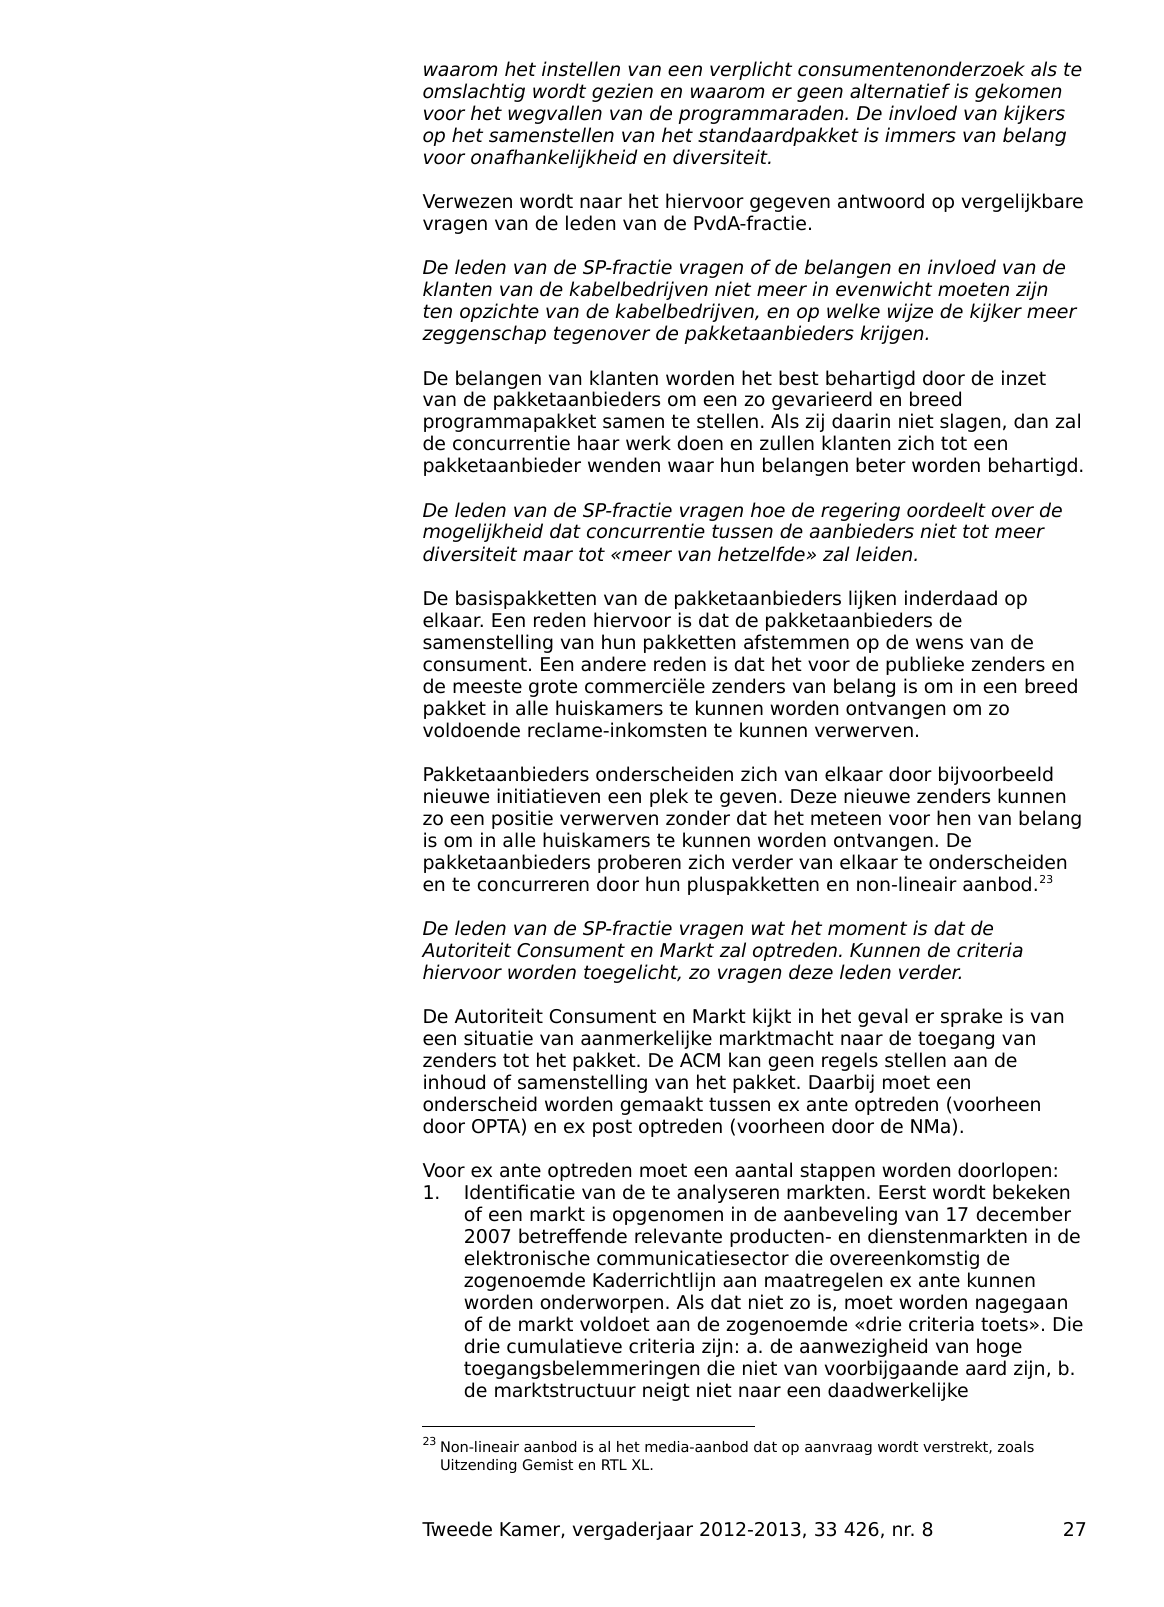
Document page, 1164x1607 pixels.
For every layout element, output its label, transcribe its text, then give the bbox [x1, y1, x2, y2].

text De leden van de SP-fractie vragen hoe de regering oordeelt over de mogelijkheid dat concurrentie tussen de aanbieders niet tot meer diversiteit maar tot «meer van hetzelfde» zal leiden. [422, 499, 1087, 565]
text De belangen van klanten worden het best behartigd door de inzet van de pakketaanbieders om een zo gevarieerd en breed programmapakket samen te stellen. Als zij daarin niet slagen, dan zal de concurrentie haar werk doen en zullen klanten zich tot een pakketaanbieder wenden waar hun belangen beter worden behartigd. [422, 367, 1087, 477]
text Non-lineair aanbod is al het media-aanbod dat op aanvraag wordt verstrekt, zoals Uitzending Gemist en RTL XL. [422, 1435, 1087, 1474]
text Pakketaanbieders onderscheiden zich van elkaar door bijvoorbeeld nieuwe initiatieven een plek te geven. Deze nieuwe zenders kunnen zo een positie verwerven zonder dat het meteen voor hen van belang is om in alle huiskamers te kunnen worden ontvangen. De pakketaanbieders proberen zich verder van elkaar te onderscheiden en te concurreren door hun pluspakketten en non-lineair aanbod. [422, 764, 1087, 896]
text Verwezen wordt naar het hiervoor gegeven antwoord op vergelijkbare vragen van de leden van de PvdA-fractie. [422, 191, 1087, 235]
text waarom het instellen van een verplicht consumentenonderzoek als te omslachtig wordt gezien en waarom er geen alternatief is gekomen voor het wegvallen van de programmaraden. De invloed van kijkers op het samenstellen van het standaardpakket is immers van belang voor onafhankelijkheid en diversiteit. [422, 59, 1087, 169]
text 1. Identificatie van de te analyseren markten. Eerst wordt bekeken of een markt is opgenomen in de aanbeveling van 17 december 2007 betreffende relevante producten- en dienstenmarkten in de elektronische communicatiesector die overeenkomstig de zogenoemde Kaderrichtlijn aan maatregelen ex ante kunnen worden onderworpen. Als dat niet zo is, moet worden nagegaan of de markt voldoet aan de zogenoemde «drie criteria toets». Die drie cumulatieve criteria zijn: a. de aanwezigheid van hoge toegangsbelemmeringen die niet van voorbijgaande aard zijn, b. de marktstructuur neigt niet naar een daadwerkelijke [422, 1182, 1087, 1402]
text De Autoriteit Consument en Markt kijkt in het geval er sprake is van een situatie van aanmerkelijke marktmacht naar de toegang van zenders tot het pakket. De ACM kan geen regels stellen aan de inhoud of samenstelling van het pakket. Daarbij moet een onderscheid worden gemaakt tussen ex ante optreden (voorheen door OPTA) en ex post optreden (voorheen door de NMa). [422, 1006, 1087, 1138]
text De leden van de SP-fractie vragen wat het moment is dat de Autoriteit Consument en Markt zal optreden. Kunnen de criteria hiervoor worden toegelicht, zo vragen deze leden verder. [422, 918, 1087, 984]
text De leden van de SP-fractie vragen of de belangen en invloed van de klanten van de kabelbedrijven niet meer in evenwicht moeten zijn ten opzichte van de kabelbedrijven, en op welke wijze de kijker meer zeggenschap tegenover de pakketaanbieders krijgen. [422, 257, 1087, 345]
text De basispakketten van de pakketaanbieders lijken inderdaad op elkaar. Een reden hiervoor is dat de pakketaanbieders de samenstelling van hun pakketten afstemmen op de wens van de consument. Een andere reden is dat het voor de publieke zenders en de meeste grote commerciële zenders van belang is om in een breed pakket in alle huiskamers te kunnen worden ontvangen om zo voldoende reclame-inkomsten te kunnen verwerven. [422, 588, 1087, 741]
text Voor ex ante optreden moet een aantal stappen worden doorlopen: [422, 1160, 1087, 1182]
